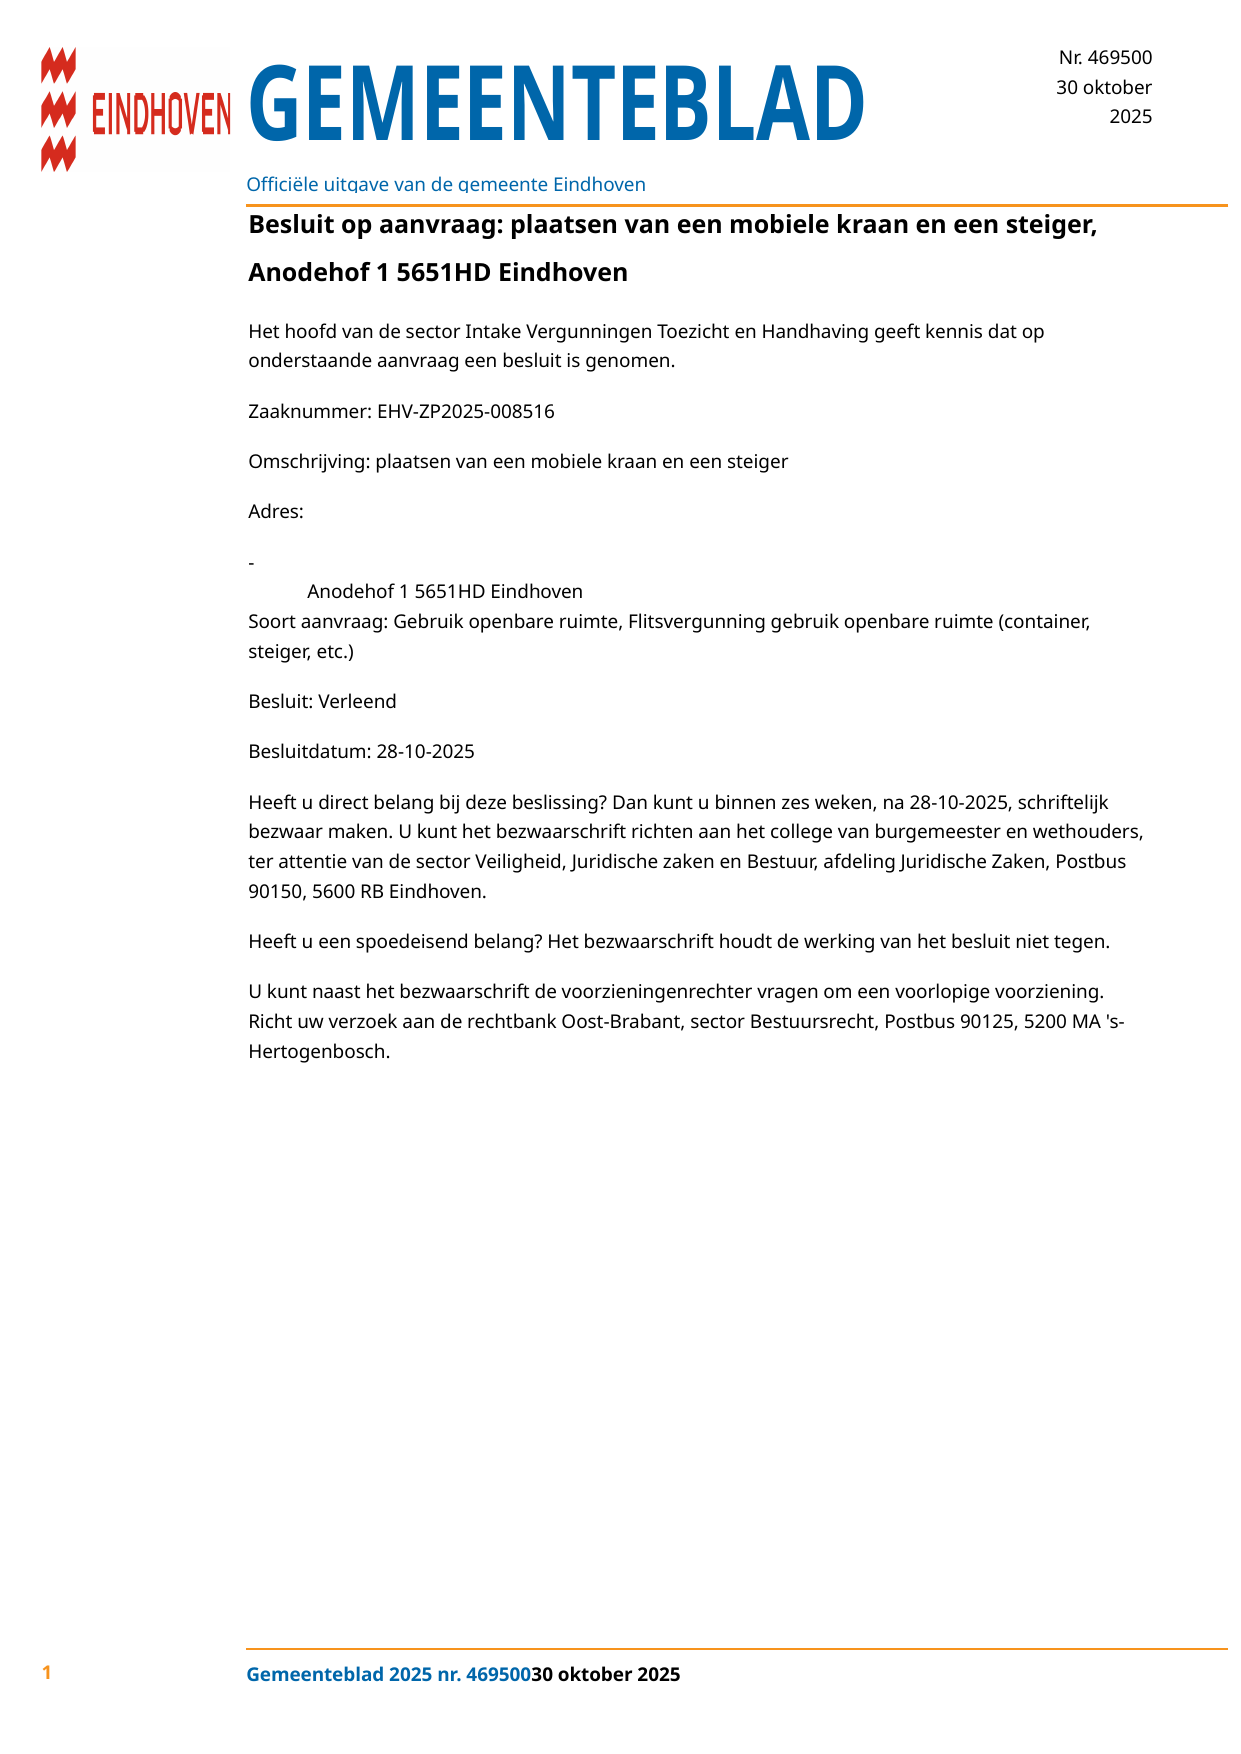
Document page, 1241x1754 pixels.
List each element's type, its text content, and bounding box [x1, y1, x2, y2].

list Anodehof 1 5651HD Eindhoven [248, 579, 1152, 604]
text Het hoofd van de sector Intake Vergunningen Toezicht en Handhaving geeft kennis dat op onderstaande aanvraag een besluit is genomen. [248, 318, 1152, 373]
text Zaaknummer: EHV-ZP2025-008516 [248, 398, 1152, 424]
text Omschrijving: plaatsen van een mobiele kraan en een steiger [248, 448, 1152, 474]
picture [41, 47, 231, 172]
text U kunt naast het bezwaarschrift de voorzieningenrechter vragen om een voorlopige voorziening. Richt uw verzoek aan de rechtbank Oost-Brabant, sector Bestuursrecht, Postbus 90125, 5200 MA 's-Hertogenbosch. [248, 979, 1152, 1064]
text Soort aanvraag: Gebruik openbare ruimte, Flitsvergunning gebruik openbare ruimte (container, steiger, etc.) [248, 608, 1152, 664]
text Heeft u direct belang bij deze beslissing? Dan kunt u binnen zes weken, na 28-10-2025, schriftelijk bezwaar maken. U kunt het bezwaarschrift richten aan het college van burgemeester en wethouders, ter attentie van de sector Veiligheid, Juridische zaken en Bestuur, afdeling Juridische Zaken, Postbus 90150, 5600 RB Eindhoven. [248, 789, 1152, 904]
text Heeft u een spoedeisend belang? Het bezwaarschrift houdt de werking van het besluit niet tegen. [248, 928, 1152, 954]
text Adres: [248, 499, 1152, 524]
text Besluitdatum: 28-10-2025 [248, 739, 1152, 764]
text Besluit op aanvraag: plaatsen van een mobiele kraan en een steiger, Anodehof 1 5651HD Eindhoven [248, 207, 1152, 288]
text Besluit: Verleend [248, 688, 1152, 714]
